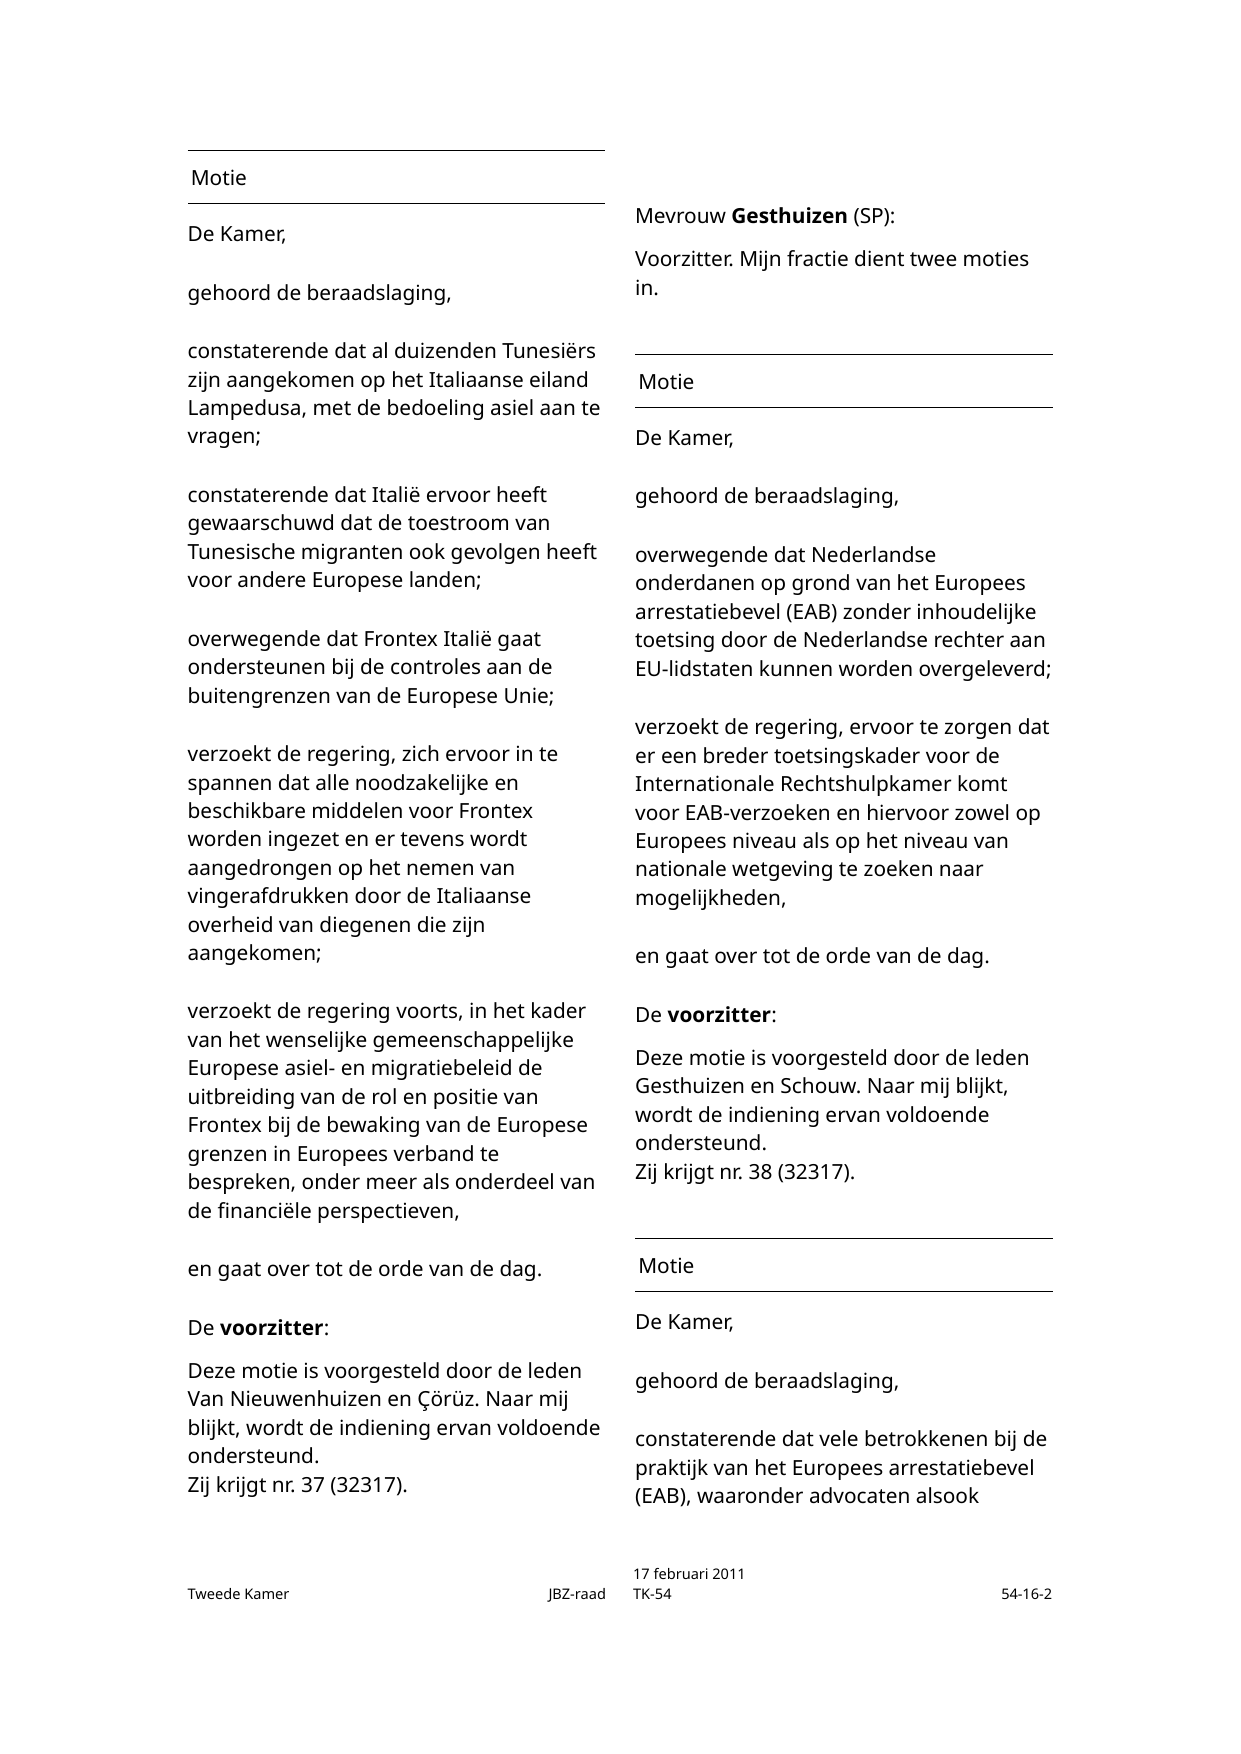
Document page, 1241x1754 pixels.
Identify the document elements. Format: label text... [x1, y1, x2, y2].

text overwegende dat Frontex Italië gaat ondersteunen bij de controles aan de buitengrenzen van de Europese Unie; [187, 624, 605, 709]
text en gaat over tot de orde van de dag. [187, 1254, 605, 1283]
text constaterende dat Italië ervoor heeft gewaarschuwd dat de toestroom van Tunesische migranten ook gevolgen heeft voor andere Europese landen; [187, 480, 605, 594]
subtitle Motie [187, 151, 605, 204]
text Deze motie is voorgesteld door de leden Van Nieuwenhuizen en Çörüz. Naar mij blijkt, wordt de indiening ervan voldoende ondersteund. [187, 1356, 605, 1470]
text overwegende dat Nederlandse onderdanen op grond van het Europees arrestatiebevel (EAB) zonder inhoudelijke toetsing door de Nederlandse rechter aan EU-lidstaten kunnen worden overgeleverd; [635, 540, 1053, 682]
text verzoekt de regering, zich ervoor in te spannen dat alle noodzakelijke en beschikbare middelen voor Frontex worden ingezet en er tevens wordt aangedrongen op het nemen van vingerafdrukken door de Italiaanse overheid van diegenen die zijn aangekomen; [187, 739, 605, 967]
text  [635, 150, 1053, 178]
subtitle Motie [635, 355, 1053, 407]
subtitle Motie [635, 1239, 1053, 1291]
text verzoekt de regering, ervoor te zorgen dat er een breder toetsingskader voor de Internationale Rechtshulpkamer komt voor EAB-verzoeken en hiervoor zowel op Europees niveau als op het niveau van nationale wetgeving te zoeken naar mogelijkheden, [635, 712, 1053, 911]
text constaterende dat al duizenden Tunesiërs zijn aangekomen op het Italiaanse eiland Lampedusa, met de bedoeling asiel aan te vragen; [187, 336, 605, 450]
text verzoekt de regering voorts, in het kader van het wenselijke gemeenschappelijke Europese asiel- en migratiebeleid de uitbreiding van de rol en positie van Frontex bij de bewaking van de Europese grenzen in Europees verband te bespreken, onder meer als onderdeel van de financiële perspectieven, [187, 997, 605, 1224]
text De voorzitter: [635, 1000, 1053, 1028]
text gehoord de beraadslaging, [187, 278, 605, 306]
text constaterende dat vele betrokkenen bij de praktijk van het Europees arrestatiebevel (EAB), waaronder advocaten alsook [635, 1424, 1053, 1509]
text Deze motie is voorgesteld door de leden Gesthuizen en Schouw. Naar mij blijkt, wordt de indiening ervan voldoende ondersteund. [635, 1043, 1053, 1157]
text De Kamer, [187, 219, 605, 248]
text De voorzitter: [187, 1313, 605, 1341]
text gehoord de beraadslaging, [635, 1366, 1053, 1394]
text Mevrouw Gesthuizen (SP): [635, 201, 1053, 229]
text De Kamer, [635, 423, 1053, 452]
text gehoord de beraadslaging, [635, 482, 1053, 510]
text De Kamer, [635, 1307, 1053, 1336]
text Voorzitter. Mijn fractie dient twee moties in. [635, 244, 1053, 301]
text en gaat over tot de orde van de dag. [635, 941, 1053, 970]
text Zij krijgt nr. 37 (32317). [187, 1470, 605, 1498]
text Zij krijgt nr. 38 (32317). [635, 1157, 1053, 1185]
